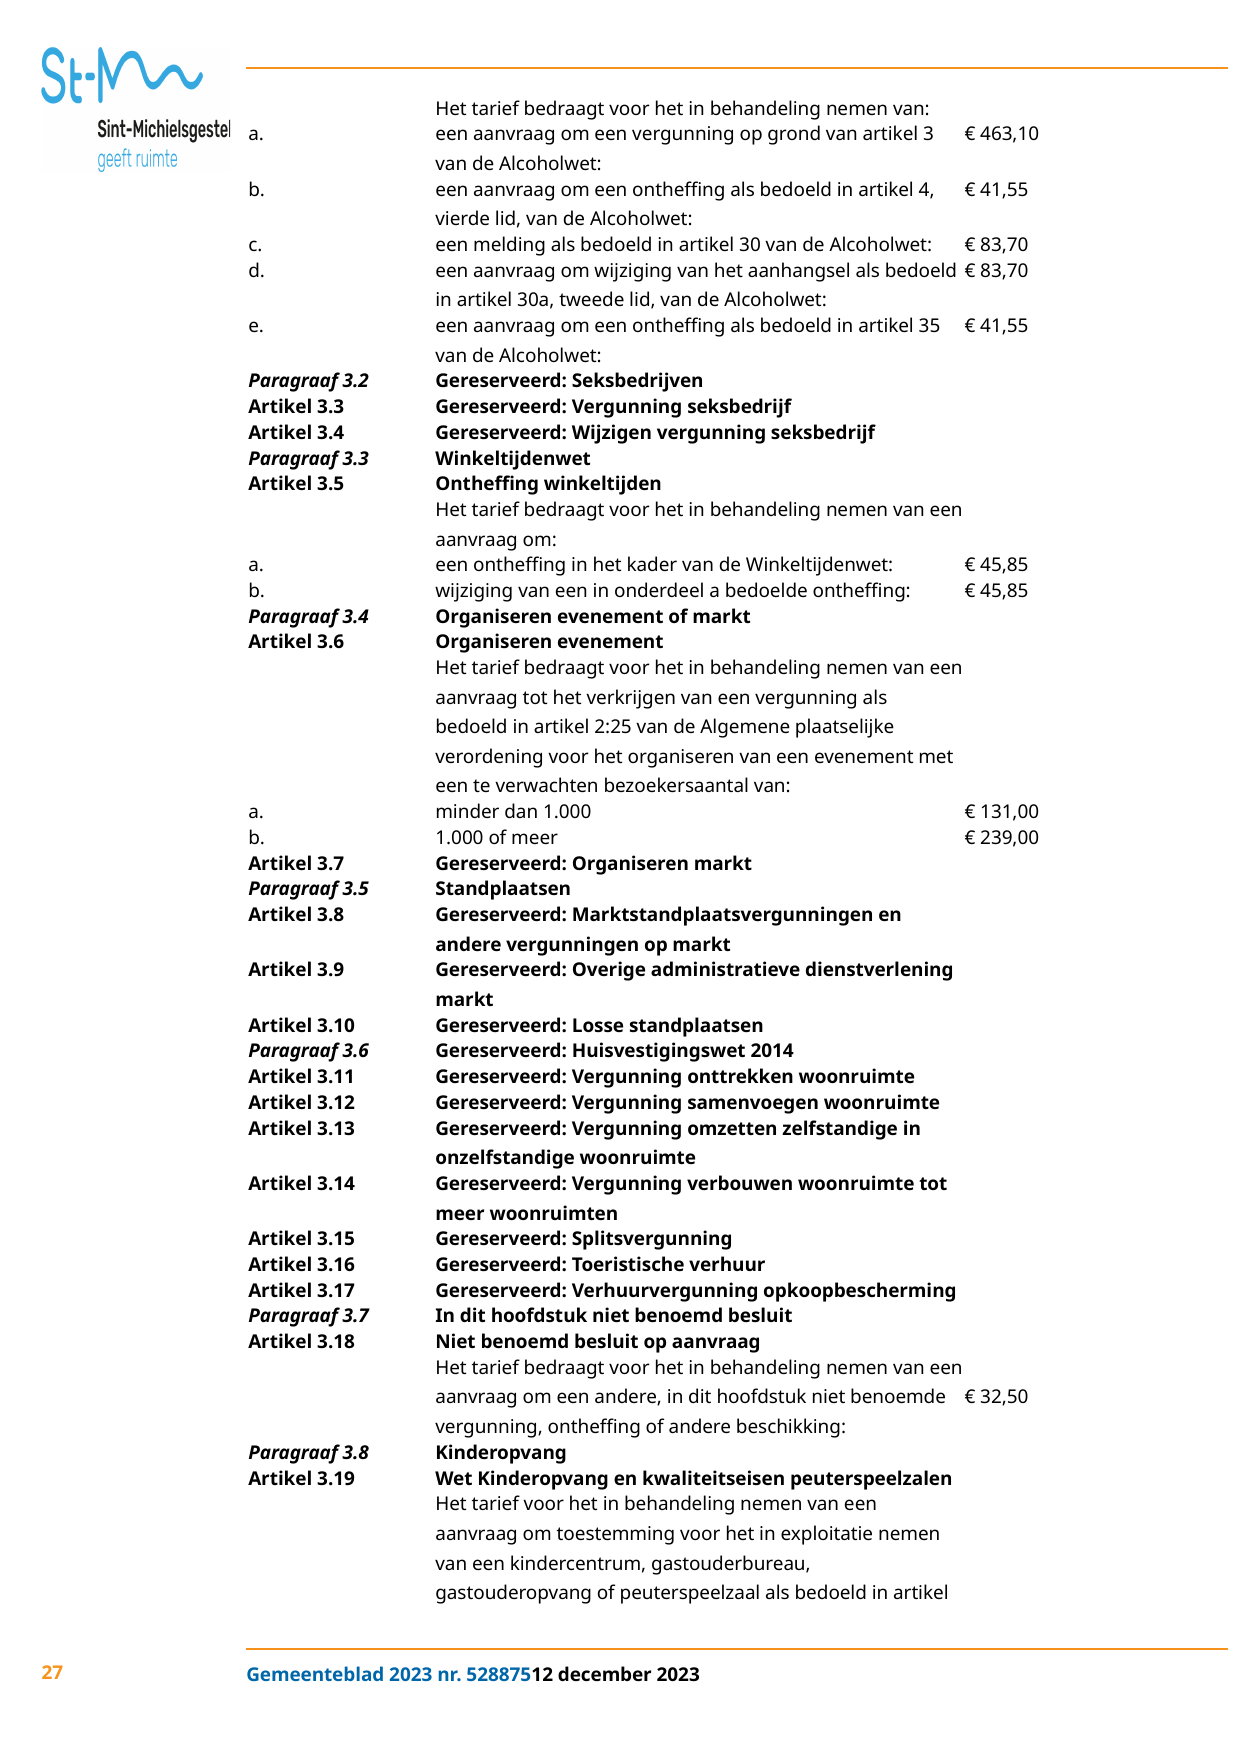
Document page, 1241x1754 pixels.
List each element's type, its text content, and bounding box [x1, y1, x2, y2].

table_cell [964, 1491, 1152, 1605]
table_cell € 45,85 [964, 577, 1152, 603]
table_cell [964, 1038, 1152, 1063]
table_cell Het tarief voor het in behandeling nemen van een aanvraag om toestemming voor het in exploitatie nemen van een kindercentrum, gastouderbureau, gastouderopvang of peuterspeelzaal als bedoeld in artikel [435, 1491, 964, 1605]
table_cell Artikel 3.4 [248, 419, 435, 445]
table_cell [964, 1329, 1152, 1354]
table_cell Het tarief bedraagt voor het in behandeling nemen van een aanvraag om: [435, 496, 964, 551]
table_cell Wet Kinderopvang en kwaliteitseisen peuterspeelzalen [435, 1465, 964, 1491]
picture [41, 47, 231, 172]
table_cell Gereserveerd: Losse standplaatsen [435, 1012, 964, 1038]
table_cell Artikel 3.18 [248, 1329, 435, 1354]
table_cell € 131,00 [964, 799, 1152, 824]
table_cell een melding als bedoeld in artikel 30 van de Alcoholwet: [435, 231, 964, 257]
table_cell [964, 1170, 1152, 1226]
table_cell Artikel 3.14 [248, 1170, 435, 1226]
table_cell [964, 1439, 1152, 1465]
table_cell Paragraaf 3.4 [248, 603, 435, 629]
table_cell [964, 445, 1152, 470]
table_cell [964, 419, 1152, 445]
table_cell Standplaatsen [435, 876, 964, 901]
table_cell Gereserveerd: Marktstandplaatsvergunningen en andere vergunningen op markt [435, 901, 964, 957]
table_cell Artikel 3.10 [248, 1012, 435, 1038]
table_cell een aanvraag om een ontheffing als bedoeld in artikel 4, vierde lid, van de Alcoholwet: [435, 176, 964, 231]
table_cell [964, 957, 1152, 1012]
table_cell Gereserveerd: Organiseren markt [435, 850, 964, 876]
table_cell Gereserveerd: Wijzigen vergunning seksbedrijf [435, 419, 964, 445]
table_cell Organiseren evenement [435, 629, 964, 654]
table_cell Gereserveerd: Vergunning omzetten zelfstandige in onzelfstandige woonruimte [435, 1115, 964, 1170]
table_cell Kinderopvang [435, 1439, 964, 1465]
table_cell Ontheffing winkeltijden [435, 470, 964, 496]
table_cell [964, 1251, 1152, 1277]
table_cell Gereserveerd: Overige administratieve dienstverlening markt [435, 957, 964, 1012]
table_cell Artikel 3.7 [248, 850, 435, 876]
table_cell a. [248, 551, 435, 577]
table_cell € 83,70 [964, 257, 1152, 312]
table_cell Artikel 3.19 [248, 1465, 435, 1491]
table_cell € 45,85 [964, 551, 1152, 577]
table_cell Paragraaf 3.3 [248, 445, 435, 470]
table_cell Artikel 3.17 [248, 1277, 435, 1303]
table_cell Paragraaf 3.8 [248, 1439, 435, 1465]
table_cell [964, 393, 1152, 419]
table_cell In dit hoofdstuk niet benoemd besluit [435, 1303, 964, 1328]
table_cell [964, 1465, 1152, 1491]
table_cell [964, 95, 1152, 121]
table_cell Artikel 3.6 [248, 629, 435, 654]
table_cell [964, 496, 1152, 551]
table_cell [248, 1491, 435, 1605]
table_cell a. [248, 121, 435, 176]
table_cell b. [248, 577, 435, 603]
table_cell c. [248, 231, 435, 257]
table_cell Artikel 3.3 [248, 393, 435, 419]
table_cell e. [248, 312, 435, 367]
table_cell Het tarief bedraagt voor het in behandeling nemen van een aanvraag tot het verkrijgen van een vergunning als bedoeld in artikel 2:25 van de Algemene plaatselijke verordening voor het organiseren van een evenement met een te verwachten bezoekersaantal van: [435, 654, 964, 798]
table_cell Niet benoemd besluit op aanvraag [435, 1329, 964, 1354]
table_cell € 83,70 [964, 231, 1152, 257]
table_cell Winkeltijdenwet [435, 445, 964, 470]
table_cell Paragraaf 3.5 [248, 876, 435, 901]
table_cell een aanvraag om een ontheffing als bedoeld in artikel 35 van de Alcoholwet: [435, 312, 964, 367]
table_cell [964, 1277, 1152, 1303]
table_cell een aanvraag om wijziging van het aanhangsel als bedoeld in artikel 30a, tweede lid, van de Alcoholwet: [435, 257, 964, 312]
table_cell Gereserveerd: Vergunning verbouwen woonruimte tot meer woonruimten [435, 1170, 964, 1226]
table_cell Paragraaf 3.2 [248, 368, 435, 393]
table_cell [964, 654, 1152, 798]
table_cell € 41,55 [964, 176, 1152, 231]
table_cell [964, 1226, 1152, 1251]
table_cell [964, 470, 1152, 496]
table_cell Artikel 3.13 [248, 1115, 435, 1170]
table_cell € 32,50 [964, 1354, 1152, 1439]
table_cell Gereserveerd: Huisvestigingswet 2014 [435, 1038, 964, 1063]
table_cell een ontheffing in het kader van de Winkeltijdenwet: [435, 551, 964, 577]
table_cell Het tarief bedraagt voor het in behandeling nemen van: [435, 95, 964, 121]
table_cell [964, 850, 1152, 876]
table_cell [248, 1354, 435, 1439]
table_cell Artikel 3.8 [248, 901, 435, 957]
table_cell Gereserveerd: Splitsvergunning [435, 1226, 964, 1251]
table_cell Artikel 3.11 [248, 1064, 435, 1089]
table_cell [248, 95, 435, 121]
table_cell [964, 1012, 1152, 1038]
table_cell b. [248, 824, 435, 850]
table_cell Paragraaf 3.7 [248, 1303, 435, 1328]
table_cell Het tarief bedraagt voor het in behandeling nemen van een aanvraag om een andere, in dit hoofdstuk niet benoemde vergunning, ontheffing of andere beschikking: [435, 1354, 964, 1439]
table_cell [964, 368, 1152, 393]
table_cell Gereserveerd: Verhuurvergunning opkoopbescherming [435, 1277, 964, 1303]
table_cell Gereserveerd: Vergunning samenvoegen woonruimte [435, 1089, 964, 1115]
table_cell Gereserveerd: Toeristische verhuur [435, 1251, 964, 1277]
table_cell Artikel 3.5 [248, 470, 435, 496]
table_cell [964, 603, 1152, 629]
table_cell € 463,10 [964, 121, 1152, 176]
table_cell [964, 1064, 1152, 1089]
table_cell een aanvraag om een vergunning op grond van artikel 3 van de Alcoholwet: [435, 121, 964, 176]
table_cell [964, 876, 1152, 901]
table_cell Artikel 3.12 [248, 1089, 435, 1115]
table_cell [964, 1115, 1152, 1170]
table_cell € 239,00 [964, 824, 1152, 850]
table_cell [964, 901, 1152, 957]
table_cell b. [248, 176, 435, 231]
table_cell Artikel 3.15 [248, 1226, 435, 1251]
table_cell Artikel 3.16 [248, 1251, 435, 1277]
table_cell d. [248, 257, 435, 312]
table_cell Gereserveerd: Vergunning seksbedrijf [435, 393, 964, 419]
table_cell minder dan 1.000 [435, 799, 964, 824]
table_cell [964, 1303, 1152, 1328]
table_cell Paragraaf 3.6 [248, 1038, 435, 1063]
table_cell [248, 654, 435, 798]
table_cell a. [248, 799, 435, 824]
table_cell Gereserveerd: Vergunning onttrekken woonruimte [435, 1064, 964, 1089]
table_cell wijziging van een in onderdeel a bedoelde ontheffing: [435, 577, 964, 603]
table_cell [248, 496, 435, 551]
table_cell € 41,55 [964, 312, 1152, 367]
table_cell Gereserveerd: Seksbedrijven [435, 368, 964, 393]
table_cell 1.000 of meer [435, 824, 964, 850]
table_cell Organiseren evenement of markt [435, 603, 964, 629]
table_cell Artikel 3.9 [248, 957, 435, 1012]
table_cell [964, 1089, 1152, 1115]
table_cell [964, 629, 1152, 654]
